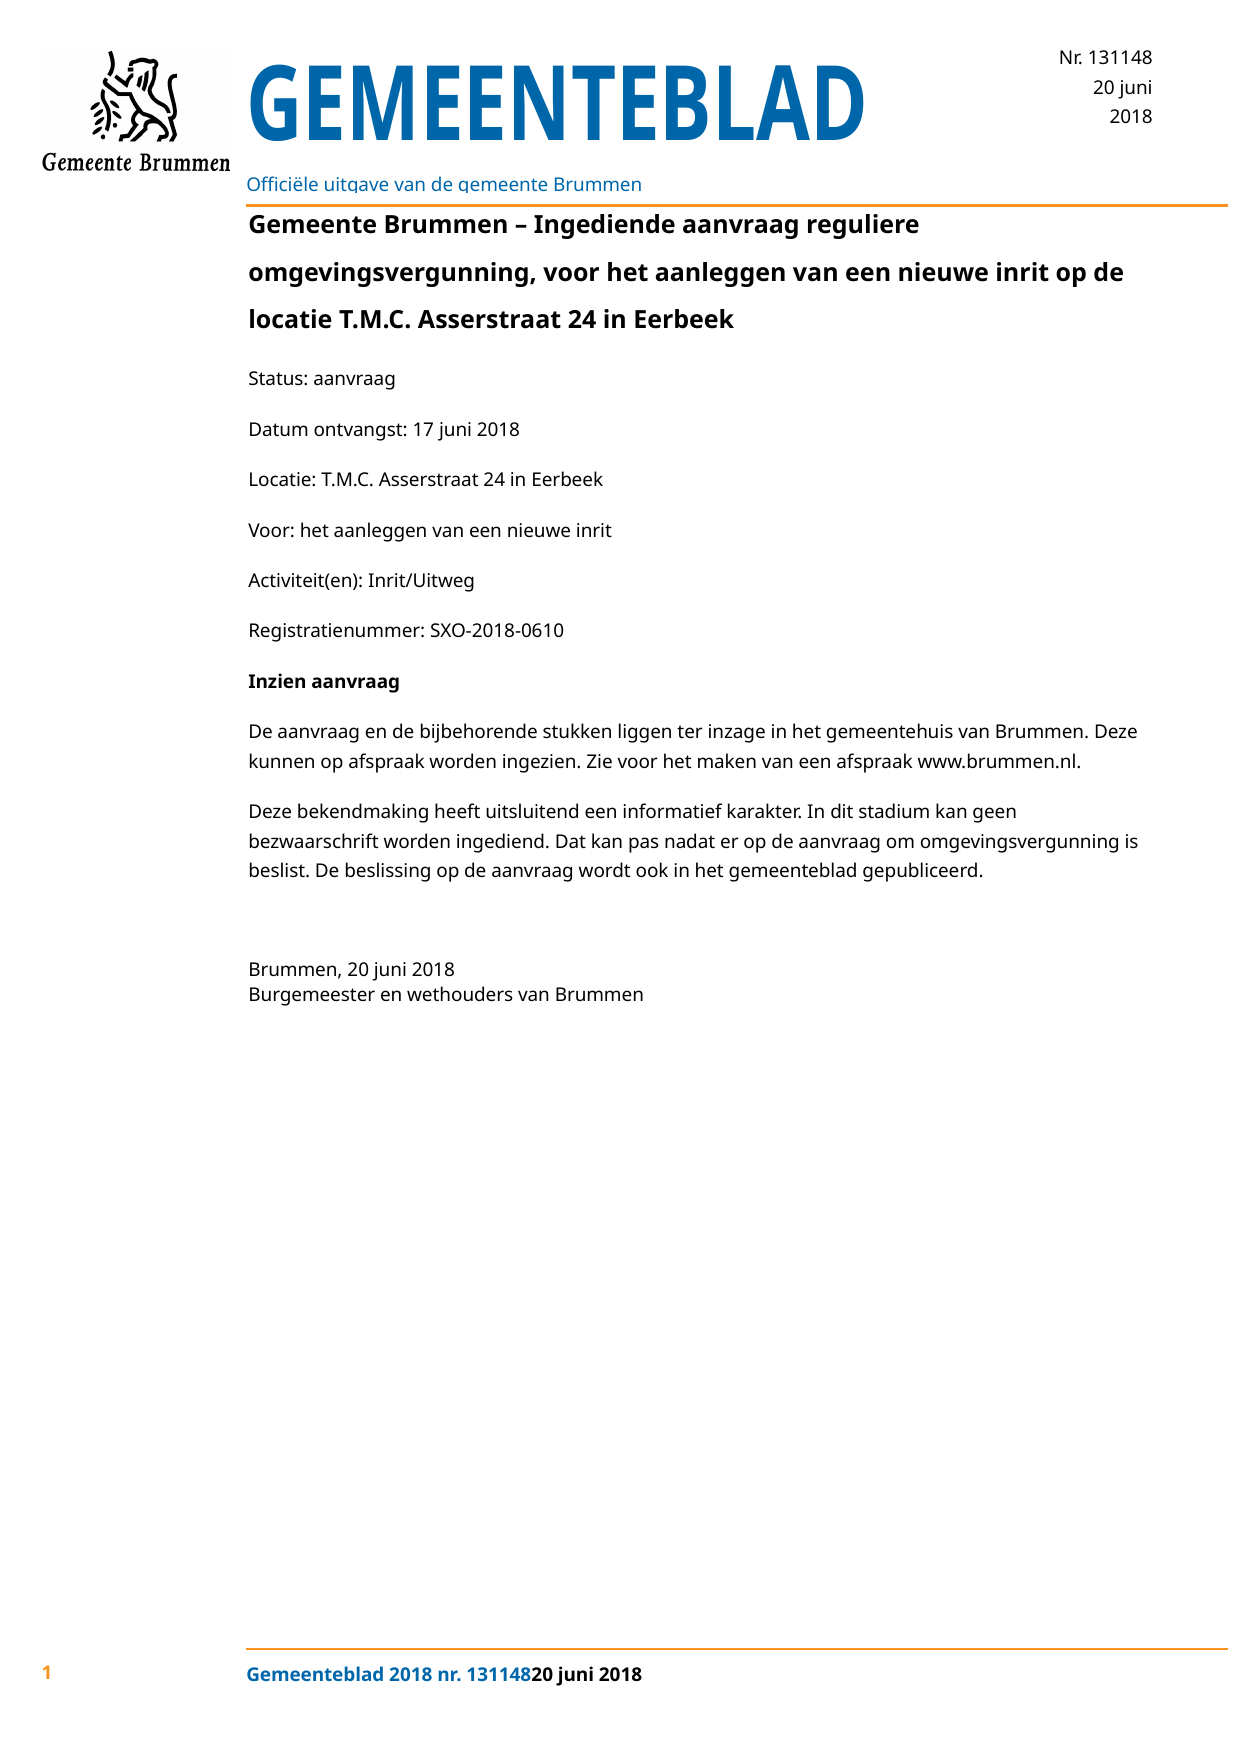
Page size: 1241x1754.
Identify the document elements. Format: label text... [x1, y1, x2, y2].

picture [41, 47, 231, 172]
text Activiteit(en): Inrit/Uitweg [248, 567, 1152, 593]
text Inzien aanvraag [248, 668, 1152, 694]
text Status: aanvraag [248, 366, 1152, 391]
text Locatie: T.M.C. Asserstraat 24 in Eerbeek [248, 466, 1152, 492]
text Registratienummer: SXO-2018-0610 [248, 618, 1152, 643]
text Voor: het aanleggen van een nieuwe inrit [248, 517, 1152, 542]
text Gemeente Brummen – Ingediende aanvraag reguliere omgevingsvergunning, voor het aanleggen van een nieuwe inrit op de locatie T.M.C. Asserstraat 24 in Eerbeek [248, 207, 1152, 336]
text Datum ontvangst: 17 juni 2018 [248, 416, 1152, 442]
text Brummen, 20 juni 2018 [248, 956, 1152, 982]
text Burgemeester en wethouders van Brummen [248, 982, 1152, 1007]
text Deze bekendmaking heeft uitsluitend een informatief karakter. In dit stadium kan geen bezwaarschrift worden ingediend. Dat kan pas nadat er op de aanvraag om omgevingsvergunning is beslist. De beslissing op de aanvraag wordt ook in het gemeenteblad gepubliceerd. [248, 798, 1152, 883]
text De aanvraag en de bijbehorende stukken liggen ter inzage in het gemeentehuis van Brummen. Deze kunnen op afspraak worden ingezien. Zie voor het maken van een afspraak www.brummen.nl. [248, 718, 1152, 774]
